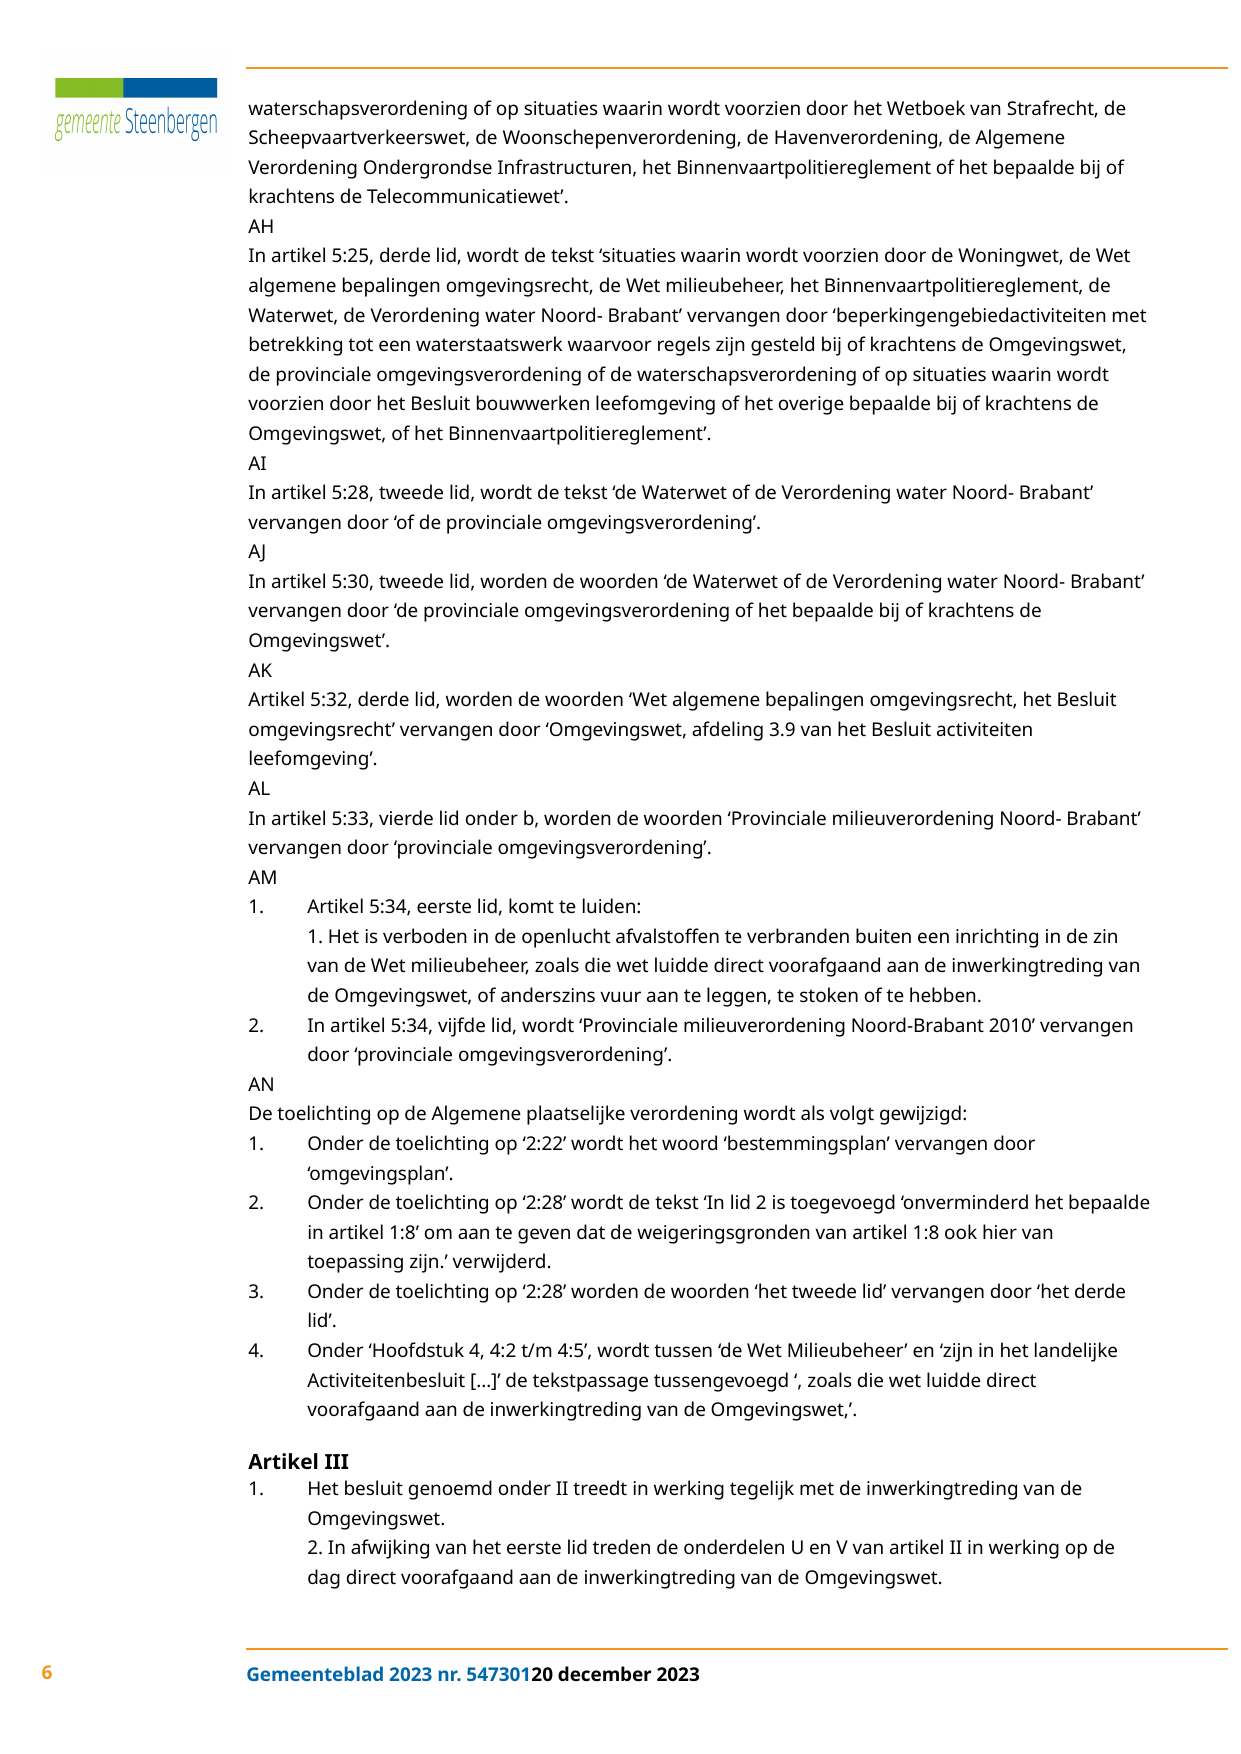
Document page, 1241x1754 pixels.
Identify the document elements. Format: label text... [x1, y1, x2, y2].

list Artikel 5:34, eerste lid, komt te luiden: [248, 893, 1152, 919]
list Onder de toelichting op ‘2:22’ wordt het woord ‘bestemmingsplan’ vervangen door ‘omgevingsplan’. [248, 1130, 1152, 1186]
text De toelichting op de Algemene plaatselijke verordening wordt als volgt gewijzigd: [248, 1101, 1152, 1126]
text AI [248, 450, 1152, 476]
text AK [248, 657, 1152, 683]
text AH [248, 213, 1152, 239]
text AN [248, 1071, 1152, 1097]
text waterschapsverordening of op situaties waarin wordt voorzien door het Wetboek van Strafrecht, de Scheepvaartverkeerswet, de Woonschepenverordening, de Havenverordening, de Algemene Verordening Ondergrondse Infrastructuren, het Binnenvaartpolitiereglement of het bepaalde bij of krachtens de Telecommunicatiewet’. [248, 95, 1152, 209]
text Artikel 5:32, derde lid, worden de woorden ‘Wet algemene bepalingen omgevingsrecht, het Besluit omgevingsrecht’ vervangen door ‘Omgevingswet, afdeling 3.9 van het Besluit activiteiten leefomgeving’. [248, 686, 1152, 771]
text In artikel 5:28, tweede lid, wordt de tekst ‘de Waterwet of de Verordening water Noord- Brabant’ vervangen door ‘of de provinciale omgevingsverordening’. [248, 479, 1152, 535]
list In artikel 5:34, vijfde lid, wordt ‘Provinciale milieuverordening Noord-Brabant 2010’ vervangen door ‘provinciale omgevingsverordening’. [248, 1012, 1152, 1067]
list 1. Het is verboden in de openlucht afvalstoffen te verbranden buiten een inrichting in de zin van de Wet milieubeheer, zoals die wet luidde direct voorafgaand aan de inwerkingtreding van de Omgevingswet, of anderszins vuur aan te leggen, te stoken of te hebben. [248, 923, 1152, 1008]
list Onder de toelichting op ‘2:28’ worden de woorden ‘het tweede lid’ vervangen door ‘het derde lid’. [248, 1278, 1152, 1333]
text In artikel 5:30, tweede lid, worden de woorden ‘de Waterwet of de Verordening water Noord- Brabant’ vervangen door ‘de provinciale omgevingsverordening of het bepaalde bij of krachtens de Omgevingswet’. [248, 568, 1152, 653]
text AJ [248, 538, 1152, 564]
text AM [248, 864, 1152, 890]
text AL [248, 775, 1152, 801]
list 2. In afwijking van het eerste lid treden de onderdelen U en V van artikel II in werking op de dag direct voorafgaand aan de inwerkingtreding van de Omgevingswet. [248, 1534, 1152, 1590]
text In artikel 5:25, derde lid, wordt de tekst ‘situaties waarin wordt voorzien door de Woningwet, de Wet algemene bepalingen omgevingsrecht, de Wet milieubeheer, het Binnenvaartpolitiereglement, de Waterwet, de Verordening water Noord- Brabant’ vervangen door ‘beperkingengebiedactiviteiten met betrekking tot een waterstaatswerk waarvoor regels zijn gesteld bij of krachtens de Omgevingswet, de provinciale omgevingsverordening of de waterschapsverordening of op situaties waarin wordt voorzien door het Besluit bouwwerken leefomgeving of het overige bepaalde bij of krachtens de Omgevingswet, of het Binnenvaartpolitiereglement’. [248, 243, 1152, 446]
list Onder ‘Hoofdstuk 4, 4:2 t/m 4:5’, wordt tussen ‘de Wet Milieubeheer’ en ‘zijn in het landelijke Activiteitenbesluit […]’ de tekstpassage tussengevoegd ‘, zoals die wet luidde direct voorafgaand aan de inwerkingtreding van de Omgevingswet,’. [248, 1337, 1152, 1422]
text Artikel III [248, 1447, 1152, 1475]
picture [41, 47, 231, 172]
list Onder de toelichting op ‘2:28’ wordt de tekst ‘In lid 2 is toegevoegd ‘onverminderd het bepaalde in artikel 1:8’ om aan te geven dat de weigeringsgronden van artikel 1:8 ook hier van toepassing zijn.’ verwijderd. [248, 1189, 1152, 1274]
text In artikel 5:33, vierde lid onder b, worden de woorden ‘Provinciale milieuverordening Noord- Brabant’ vervangen door ‘provinciale omgevingsverordening’. [248, 805, 1152, 860]
list Het besluit genoemd onder II treedt in werking tegelijk met de inwerkingtreding van de Omgevingswet. [248, 1475, 1152, 1531]
